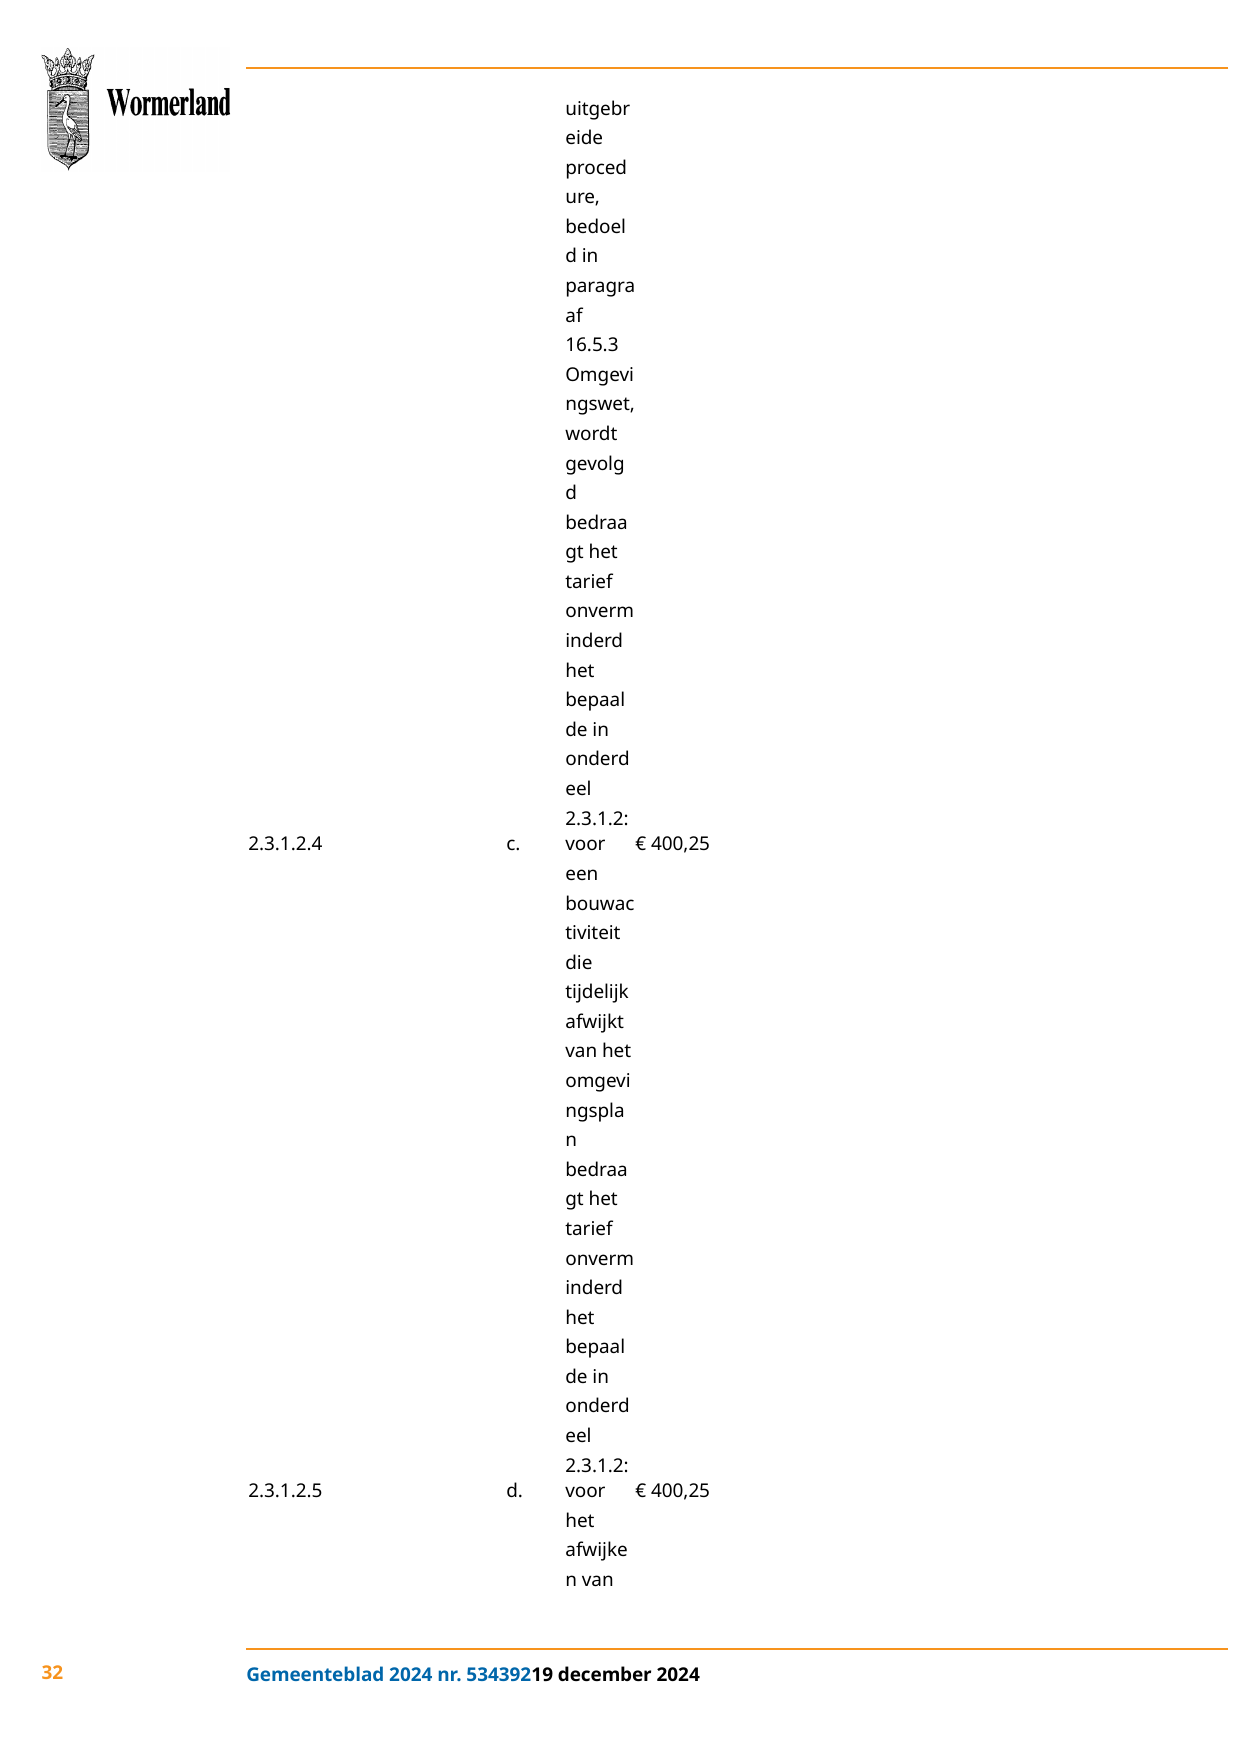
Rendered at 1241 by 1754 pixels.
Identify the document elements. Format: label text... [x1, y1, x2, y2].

table_cell [248, 95, 506, 831]
table_cell 2.3.1.2.4 [248, 831, 506, 1477]
picture [41, 47, 231, 172]
table_cell uitgebreide procedure, bedoeld in paragraaf 16.5.3 Omgevingswet, wordt gevolgd bedraagt het tarief onverminderd het bepaalde in onderdeel 2.3.1.2: [506, 95, 635, 831]
table_cell € 400,25 [635, 831, 893, 1477]
table_cell [894, 831, 1152, 1477]
table_cell 2.3.1.2.5 [248, 1478, 506, 1592]
table_cell [894, 1478, 1152, 1592]
table_cell voor een bouwactiviteit die tijdelijk afwijkt van het omgevingsplan bedraagt het tarief onverminderd het bepaalde in onderdeel 2.3.1.2: [506, 831, 635, 1477]
table_cell voor het afwijken van [506, 1478, 635, 1592]
table_cell [635, 95, 893, 831]
table_cell € 400,25 [635, 1478, 893, 1592]
table_cell [894, 95, 1152, 831]
